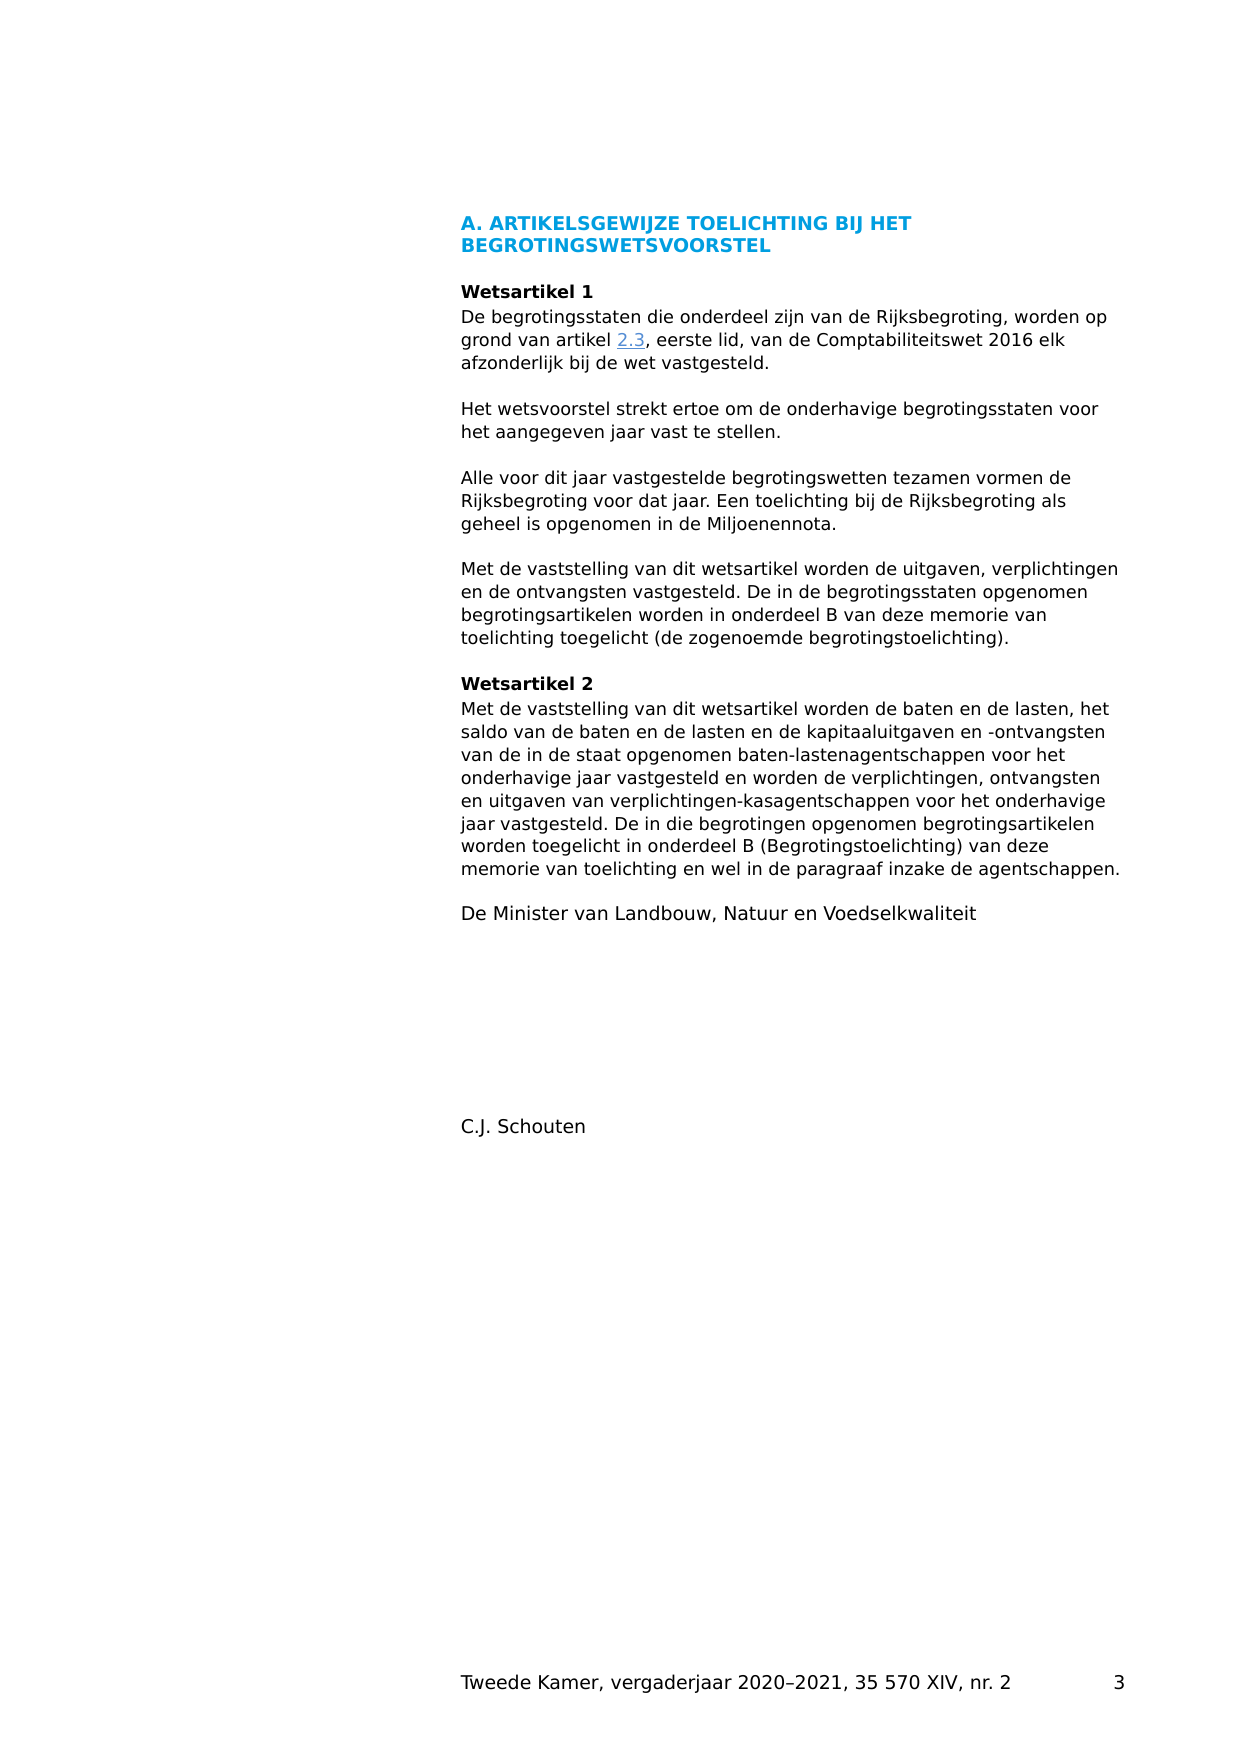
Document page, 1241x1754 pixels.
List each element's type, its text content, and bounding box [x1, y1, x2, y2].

text Wetsartikel 1 [461, 280, 1125, 303]
text De Minister van Landbouw, Natuur en Voedselkwaliteit [461, 903, 1125, 925]
title A. Artikelsgewijze toelichting bij het begrotingswetsvoorstel [461, 213, 1125, 257]
text Met de vaststelling van dit wetsartikel worden de baten en de lasten, het saldo van de baten en de lasten en de kapitaaluitgaven en -ontvangsten van de in de staat opgenomen baten-lastenagentschappen voor het onderhavige jaar vastgesteld en worden de verplichtingen, ontvangsten en uitgaven van verplichtingen-kasagentschappen voor het onderhavige jaar vastgesteld. De in die begrotingen opgenomen begrotingsartikelen worden toegelicht in onderdeel B (Begrotingstoelichting) van deze memorie van toelichting en wel in de paragraaf inzake de agentschappen. [461, 697, 1125, 880]
text Het wetsvoorstel strekt ertoe om de onderhavige begrotingsstaten voor het aangegeven jaar vast te stellen. [461, 397, 1125, 443]
text De begrotingsstaten die onderdeel zijn van de Rijksbegroting, worden op grond van artikel 2.3, eerste lid, van de Comptabiliteitswet 2016 elk afzonderlijk bij de wet vastgesteld. [461, 305, 1125, 374]
text Alle voor dit jaar vastgestelde begrotingswetten tezamen vormen de Rijksbegroting voor dat jaar. Een toelichting bij de Rijksbegroting als geheel is opgenomen in de Miljoenennota. [461, 466, 1125, 534]
text Wetsartikel 2 [461, 672, 1125, 695]
text Met de vaststelling van dit wetsartikel worden de uitgaven, verplichtingen en de ontvangsten vastgesteld. De in de begrotingsstaten opgenomen begrotingsartikelen worden in onderdeel B van deze memorie van toelichting toegelicht (de zogenoemde begrotingstoelichting). [461, 557, 1125, 649]
text C.J. Schouten [461, 1116, 1125, 1138]
